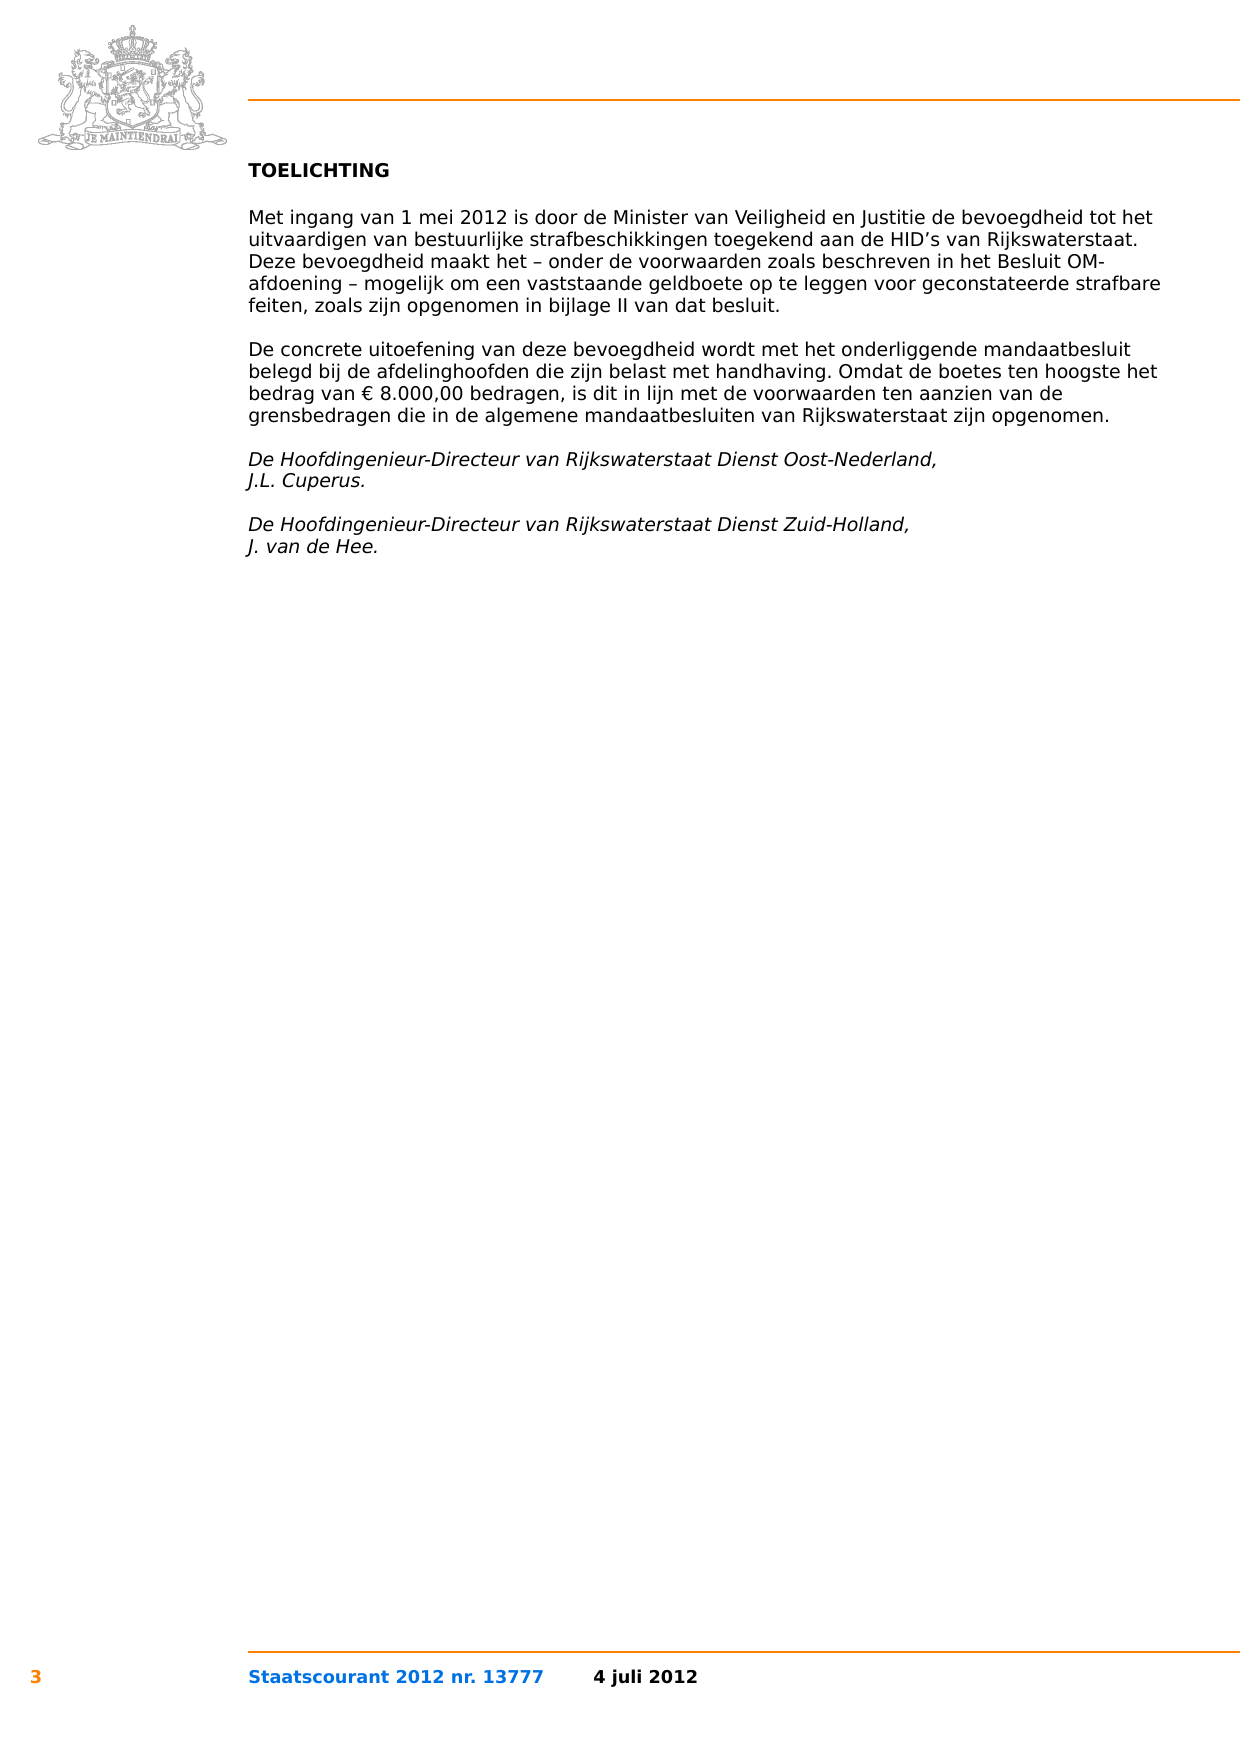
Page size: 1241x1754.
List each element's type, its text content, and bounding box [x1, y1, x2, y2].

subtitle TOELICHTING [248, 160, 1163, 182]
text De Hoofdingenieur-Directeur van Rijkswaterstaat Dienst Oost-Nederland, J.L. Cuperus. [248, 448, 1163, 492]
picture [38, 25, 227, 150]
text Met ingang van 1 mei 2012 is door de Minister van Veiligheid en Justitie de bevoegdheid tot het uitvaardigen van bestuurlijke strafbeschikkingen toegekend aan de HID’s van Rijkswaterstaat. Deze bevoegdheid maakt het – onder de voorwaarden zoals beschreven in het Besluit OM-afdoening – mogelijk om een vaststaande geldboete op te leggen voor geconstateerde strafbare feiten, zoals zijn opgenomen in bijlage II van dat besluit. [248, 207, 1163, 317]
text De Hoofdingenieur-Directeur van Rijkswaterstaat Dienst Zuid-Holland, J. van de Hee. [248, 514, 1163, 558]
text De concrete uitoefening van deze bevoegdheid wordt met het onderliggende mandaatbesluit belegd bij de afdelinghoofden die zijn belast met handhaving. Omdat de boetes ten hoogste het bedrag van € 8.000,00 bedragen, is dit in lijn met de voorwaarden ten aanzien van de grensbedragen die in de algemene mandaatbesluiten van Rijkswaterstaat zijn opgenomen. [248, 339, 1163, 427]
